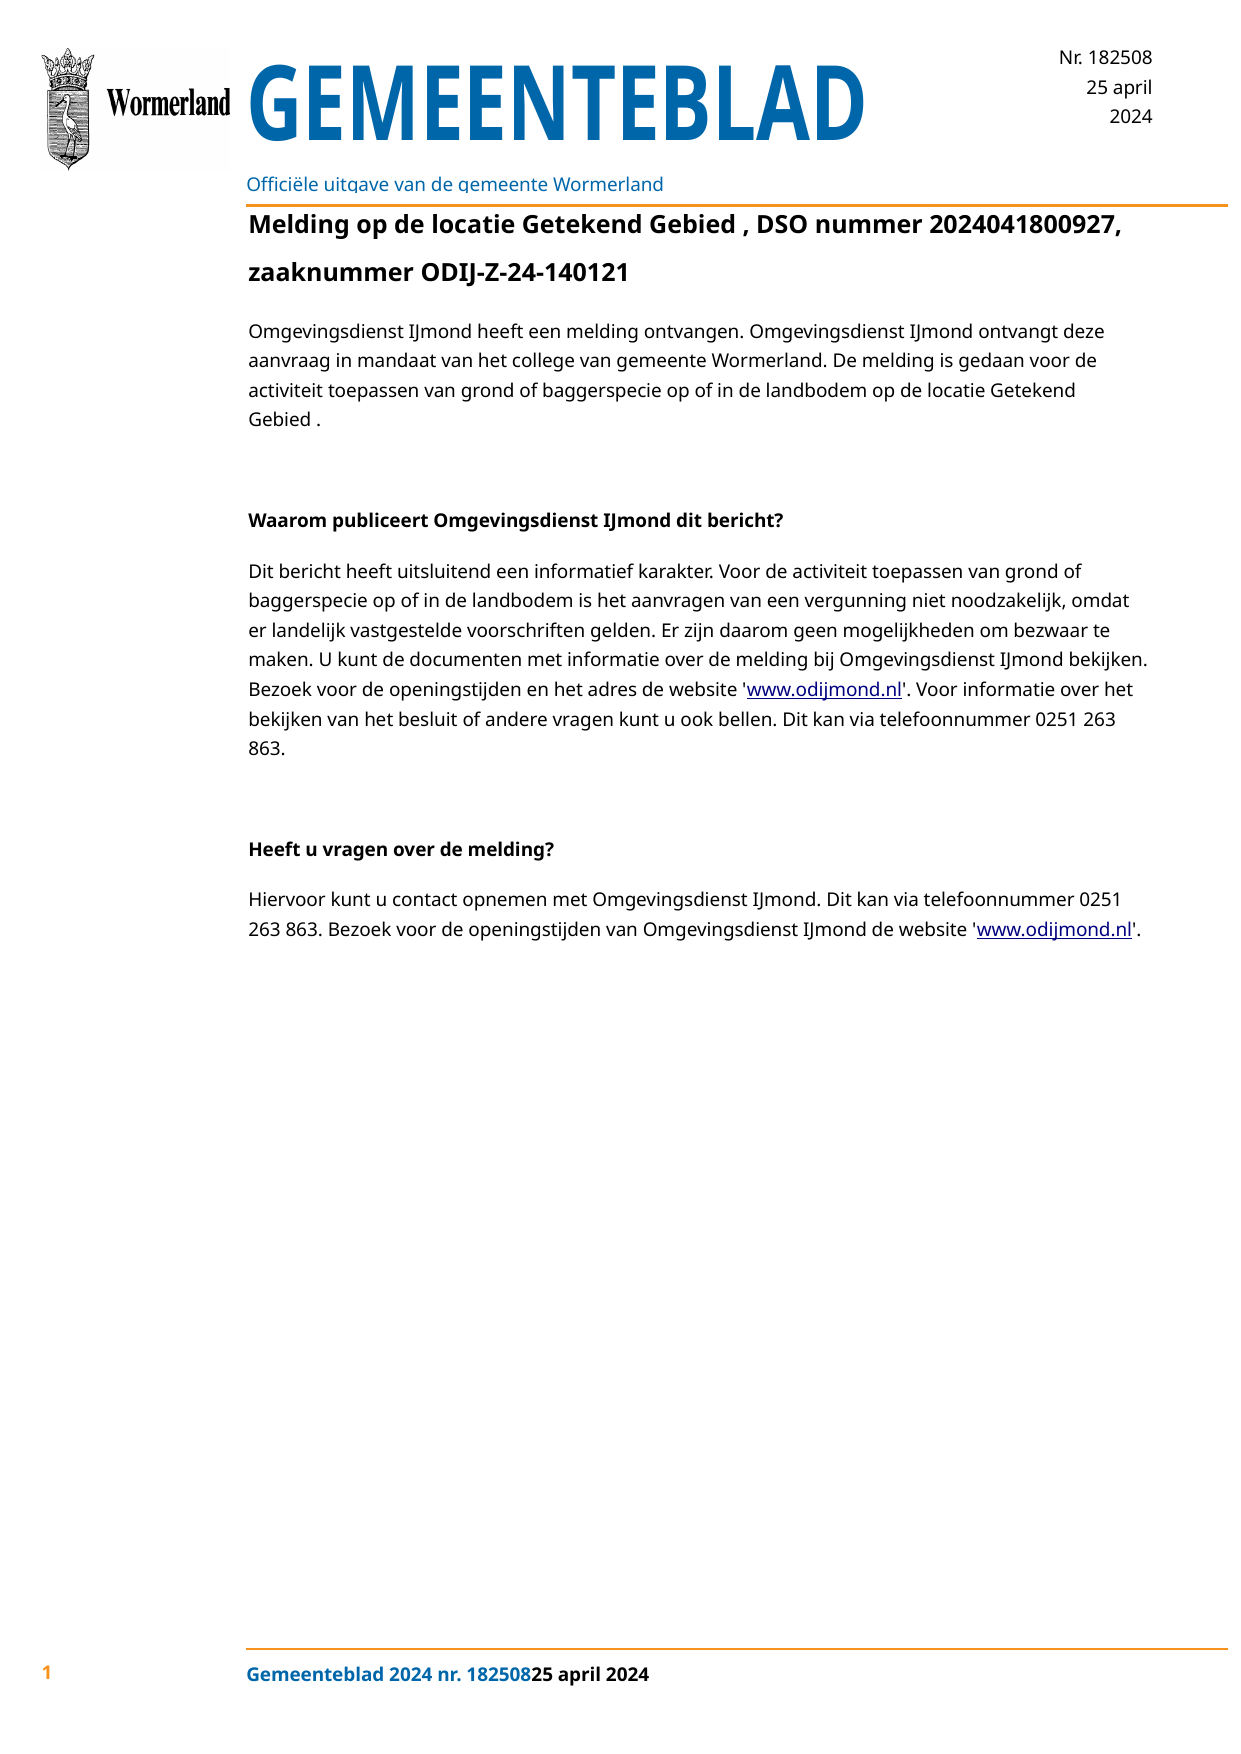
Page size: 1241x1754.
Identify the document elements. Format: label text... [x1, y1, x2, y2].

text Hiervoor kunt u contact opnemen met Omgevingsdienst IJmond. Dit kan via telefoonnummer 0251 263 863. Bezoek voor de openingstijden van Omgevingsdienst IJmond de website 'www.odijmond.nl'. [248, 887, 1152, 942]
text Waarom publiceert Omgevingsdienst IJmond dit bericht? [248, 507, 1152, 533]
text Dit bericht heeft uitsluitend een informatief karakter. Voor de activiteit toepassen van grond of baggerspecie op of in de landbodem is het aanvragen van een vergunning niet noodzakelijk, omdat er landelijk vastgestelde voorschriften gelden. Er zijn daarom geen mogelijkheden om bezwaar te maken. U kunt de documenten met informatie over de melding bij Omgevingsdienst IJmond bekijken. Bezoek voor de openingstijden en het adres de website 'www.odijmond.nl'. Voor informatie over het bekijken van het besluit of andere vragen kunt u ook bellen. Dit kan via telefoonnummer 0251 263 863. [248, 558, 1152, 761]
text Heeft u vragen over de melding? [248, 836, 1152, 862]
text Omgevingsdienst IJmond heeft een melding ontvangen. Omgevingsdienst IJmond ontvangt deze aanvraag in mandaat van het college van gemeente Wormerland. De melding is gedaan voor de activiteit toepassen van grond of baggerspecie op of in de landbodem op de locatie Getekend Gebied . [248, 318, 1152, 432]
text Melding op de locatie Getekend Gebied , DSO nummer 2024041800927, zaaknummer ODIJ-Z-24-140121 [248, 207, 1152, 288]
picture [41, 47, 231, 172]
